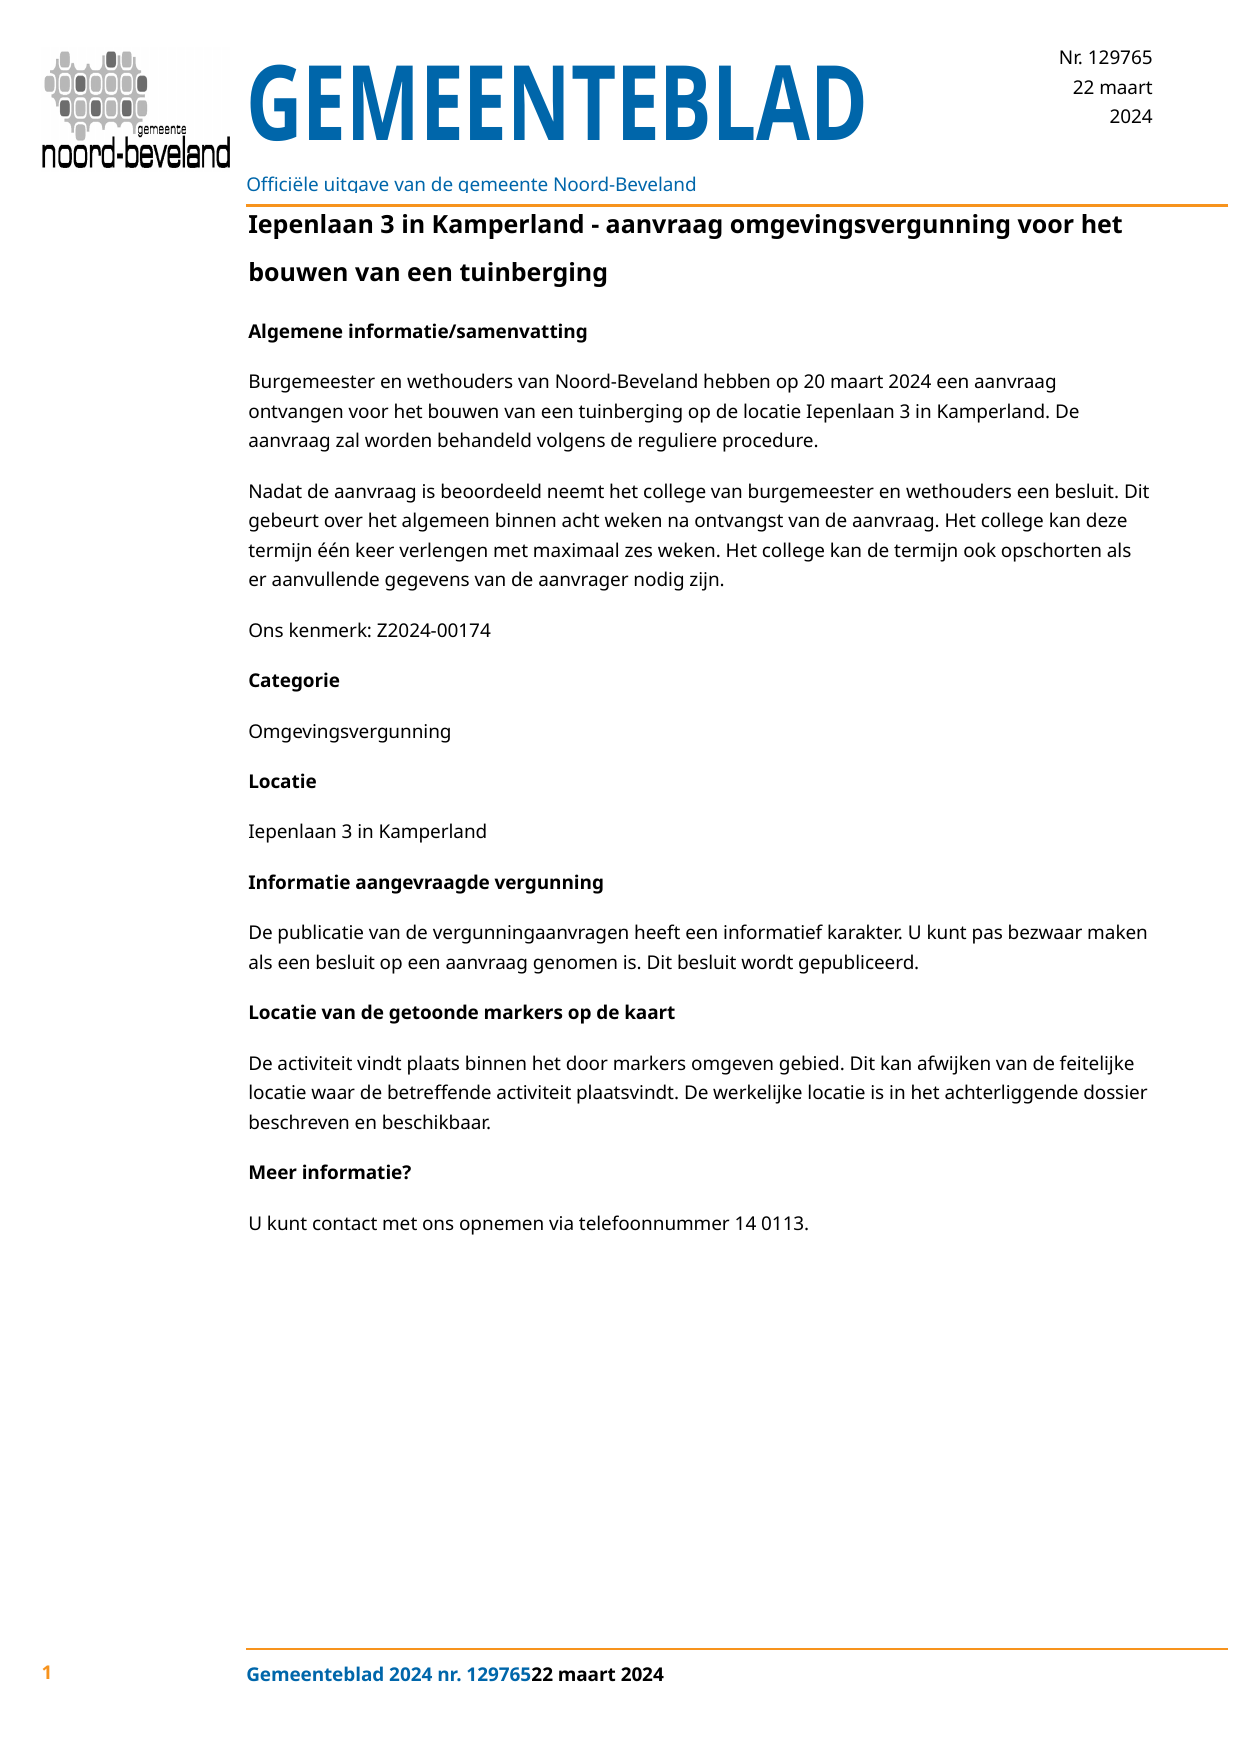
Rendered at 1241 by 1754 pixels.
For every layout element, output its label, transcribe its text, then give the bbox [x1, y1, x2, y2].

text De publicatie van de vergunningaanvragen heeft een informatief karakter. U kunt pas bezwaar maken als een besluit op een aanvraag genomen is. Dit besluit wordt gepubliceerd. [248, 919, 1152, 975]
text Categorie [248, 667, 1152, 693]
text U kunt contact met ons opnemen via telefoonnummer 14 0113. [248, 1210, 1152, 1236]
text Algemene informatie/samenvatting [248, 318, 1152, 344]
text Ons kenmerk: Z2024-00174 [248, 617, 1152, 643]
text Locatie van de getoonde markers op de kaart [248, 999, 1152, 1025]
text Meer informatie? [248, 1159, 1152, 1185]
text Nadat de aanvraag is beoordeeld neemt het college van burgemeester en wethouders een besluit. Dit gebeurt over het algemeen binnen acht weken na ontvangst van de aanvraag. Het college kan deze termijn één keer verlengen met maximaal zes weken. Het college kan de termijn ook opschorten als er aanvullende gegevens van de aanvrager nodig zijn. [248, 478, 1152, 592]
text Iepenlaan 3 in Kamperland [248, 819, 1152, 844]
text Locatie [248, 768, 1152, 794]
text De activiteit vindt plaats binnen het door markers omgeven gebied. Dit kan afwijken van de feitelijke locatie waar de betreffende activiteit plaatsvindt. De werkelijke locatie is in het achterliggende dossier beschreven en beschikbaar. [248, 1050, 1152, 1135]
text Burgemeester en wethouders van Noord-Beveland hebben op 20 maart 2024 een aanvraag ontvangen voor het bouwen van een tuinberging op de locatie Iepenlaan 3 in Kamperland. De aanvraag zal worden behandeld volgens de reguliere procedure. [248, 368, 1152, 453]
text Informatie aangevraagde vergunning [248, 869, 1152, 895]
text Iepenlaan 3 in Kamperland - aanvraag omgevingsvergunning voor het bouwen van een tuinberging [248, 207, 1152, 288]
text Omgevingsvergunning [248, 718, 1152, 744]
picture [41, 47, 231, 172]
